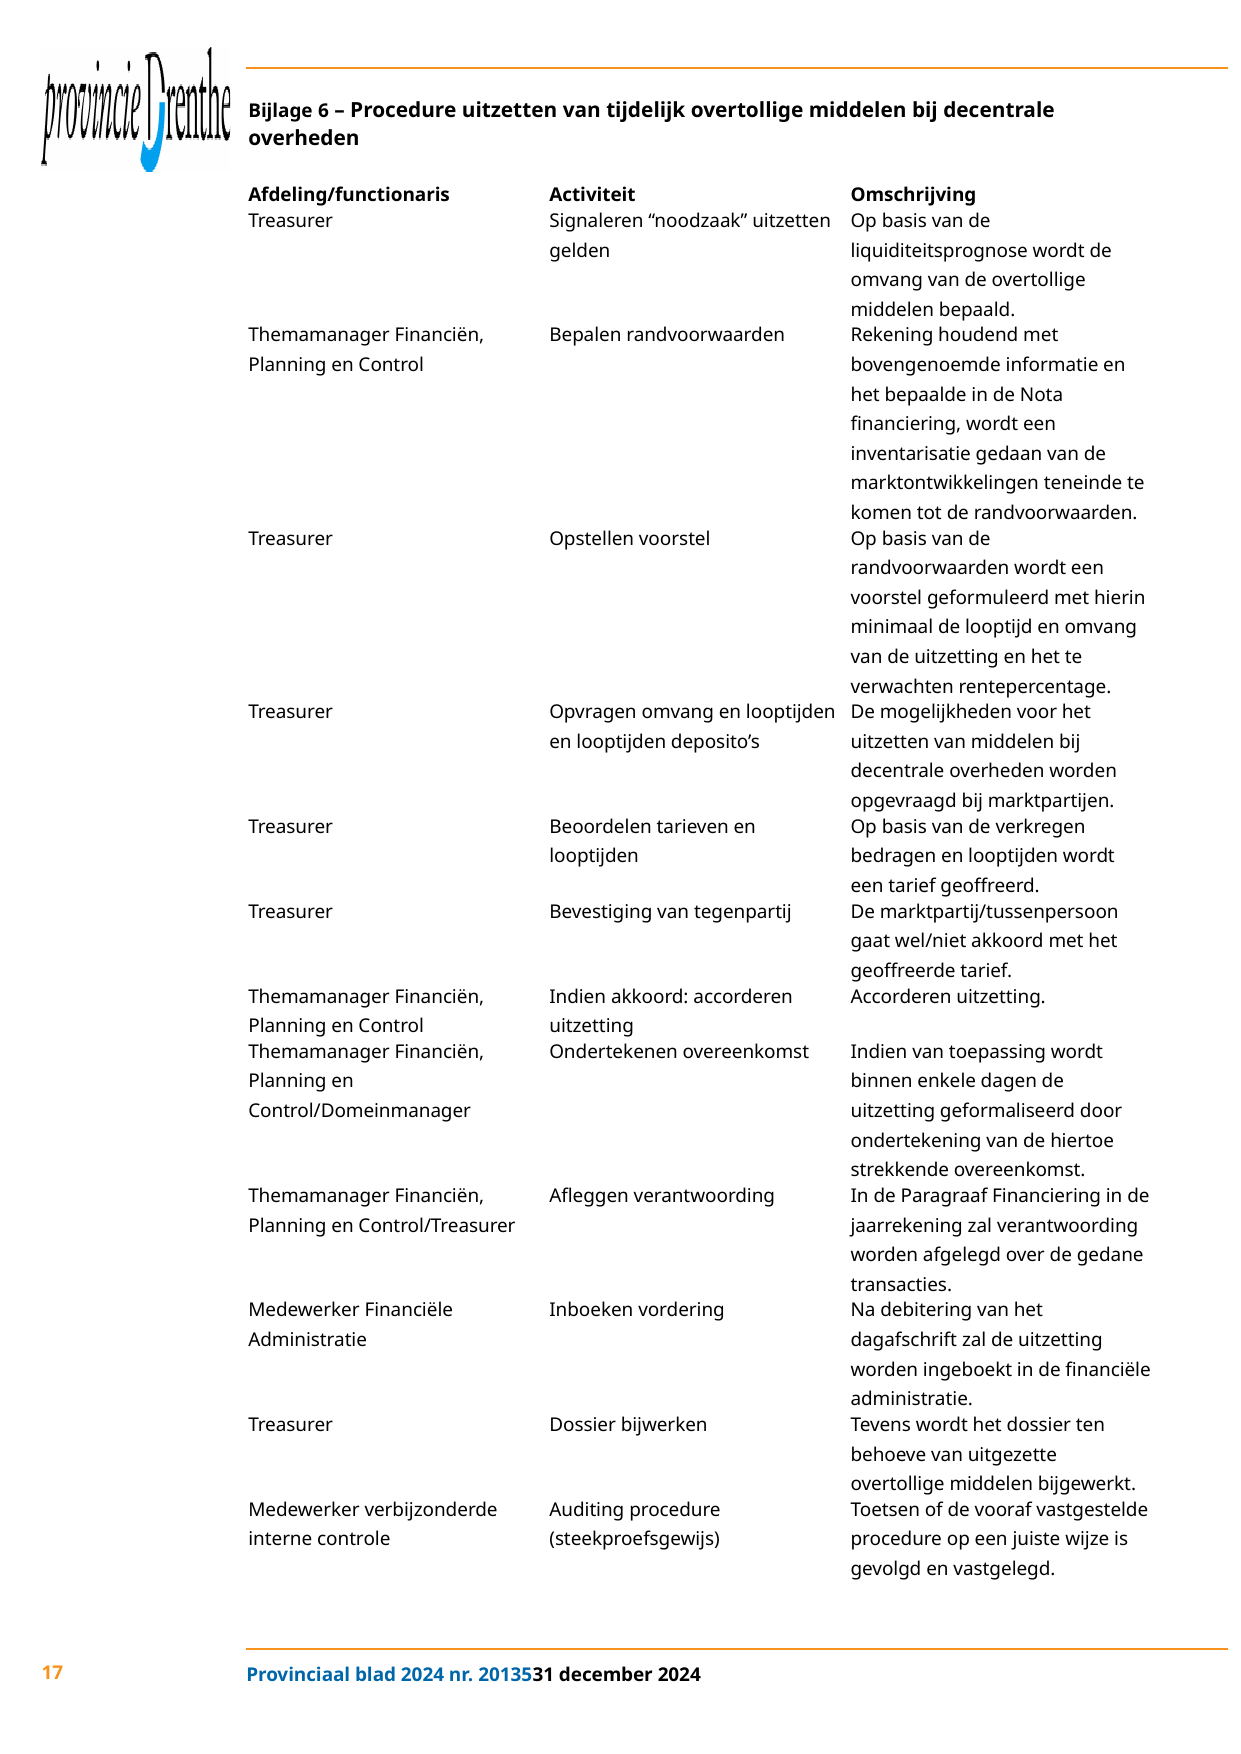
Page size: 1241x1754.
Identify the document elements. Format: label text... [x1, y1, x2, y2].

table_cell Treasurer [248, 813, 549, 898]
table_cell Themamanager Financiën, Planning en Control/Domeinmanager [248, 1038, 549, 1182]
table_cell De mogelijkheden voor het uitzetten van middelen bij decentrale overheden worden opgevraagd bij marktpartijen. [850, 699, 1152, 813]
table_cell Opvragen omvang en looptijden en looptijden deposito’s [549, 699, 850, 813]
table_cell Opstellen voorstel [549, 525, 850, 698]
table_cell Inboeken vordering [549, 1297, 850, 1411]
table_cell Rekening houdend met bovengenoemde informatie en het bepaalde in de Nota financiering, wordt een inventarisatie gedaan van de marktontwikkelingen teneinde te komen tot de randvoorwaarden. [850, 322, 1152, 525]
table_cell Treasurer [248, 207, 549, 322]
table_cell Beoordelen tarieven en looptijden [549, 813, 850, 898]
table_cell Bepalen randvoorwaarden [549, 322, 850, 525]
table_cell Tevens wordt het dossier ten behoeve van uitgezette overtollige middelen bijgewerkt. [850, 1411, 1152, 1496]
table_cell Indien van toepassing wordt binnen enkele dagen de uitzetting geformaliseerd door ondertekening van de hiertoe strekkende overeenkomst. [850, 1038, 1152, 1182]
table_cell Themamanager Financiën, Planning en Control/Treasurer [248, 1182, 549, 1297]
table_header Omschrijving [850, 181, 1152, 207]
table_cell Medewerker Financiële Administratie [248, 1297, 549, 1411]
table_header Activiteit [549, 181, 850, 207]
table_cell Ondertekenen overeenkomst [549, 1038, 850, 1182]
table_cell In de Paragraaf Financiering in de jaarrekening zal verantwoording worden afgelegd over de gedane transacties. [850, 1182, 1152, 1297]
table_cell Op basis van de randvoorwaarden wordt een voorstel geformuleerd met hierin minimaal de looptijd en omvang van de uitzetting en het te verwachten rentepercentage. [850, 525, 1152, 698]
table_header Afdeling/functionaris [248, 181, 549, 207]
table_cell Treasurer [248, 1411, 549, 1496]
table_cell Auditing procedure (steekproefsgewijs) [549, 1496, 850, 1581]
table_cell Op basis van de verkregen bedragen en looptijden wordt een tarief geoffreerd. [850, 813, 1152, 898]
table_cell Na debitering van het dagafschrift zal de uitzetting worden ingeboekt in de financiële administratie. [850, 1297, 1152, 1411]
table_cell Themamanager Financiën, Planning en Control [248, 322, 549, 525]
table_cell Treasurer [248, 699, 549, 813]
table_cell Toetsen of de vooraf vastgestelde procedure op een juiste wijze is gevolgd en vastgelegd. [850, 1496, 1152, 1581]
table_cell Afleggen verantwoording [549, 1182, 850, 1297]
text Bijlage 6 – Procedure uitzetten van tijdelijk overtollige middelen bij decentrale overheden [248, 95, 1152, 152]
table_cell Indien akkoord: accorderen uitzetting [549, 983, 850, 1038]
picture [41, 47, 231, 172]
table_cell Accorderen uitzetting. [850, 983, 1152, 1038]
table_cell Medewerker verbijzonderde interne controle [248, 1496, 549, 1581]
table_cell Bevestiging van tegenpartij [549, 898, 850, 983]
table_cell Signaleren “noodzaak” uitzetten gelden [549, 207, 850, 322]
table_cell Themamanager Financiën, Planning en Control [248, 983, 549, 1038]
table_cell De marktpartij/tussenpersoon gaat wel/niet akkoord met het geoffreerde tarief. [850, 898, 1152, 983]
table_cell Op basis van de liquiditeitsprognose wordt de omvang van de overtollige middelen bepaald. [850, 207, 1152, 322]
table_cell Dossier bijwerken [549, 1411, 850, 1496]
table_cell Treasurer [248, 898, 549, 983]
table_cell Treasurer [248, 525, 549, 698]
